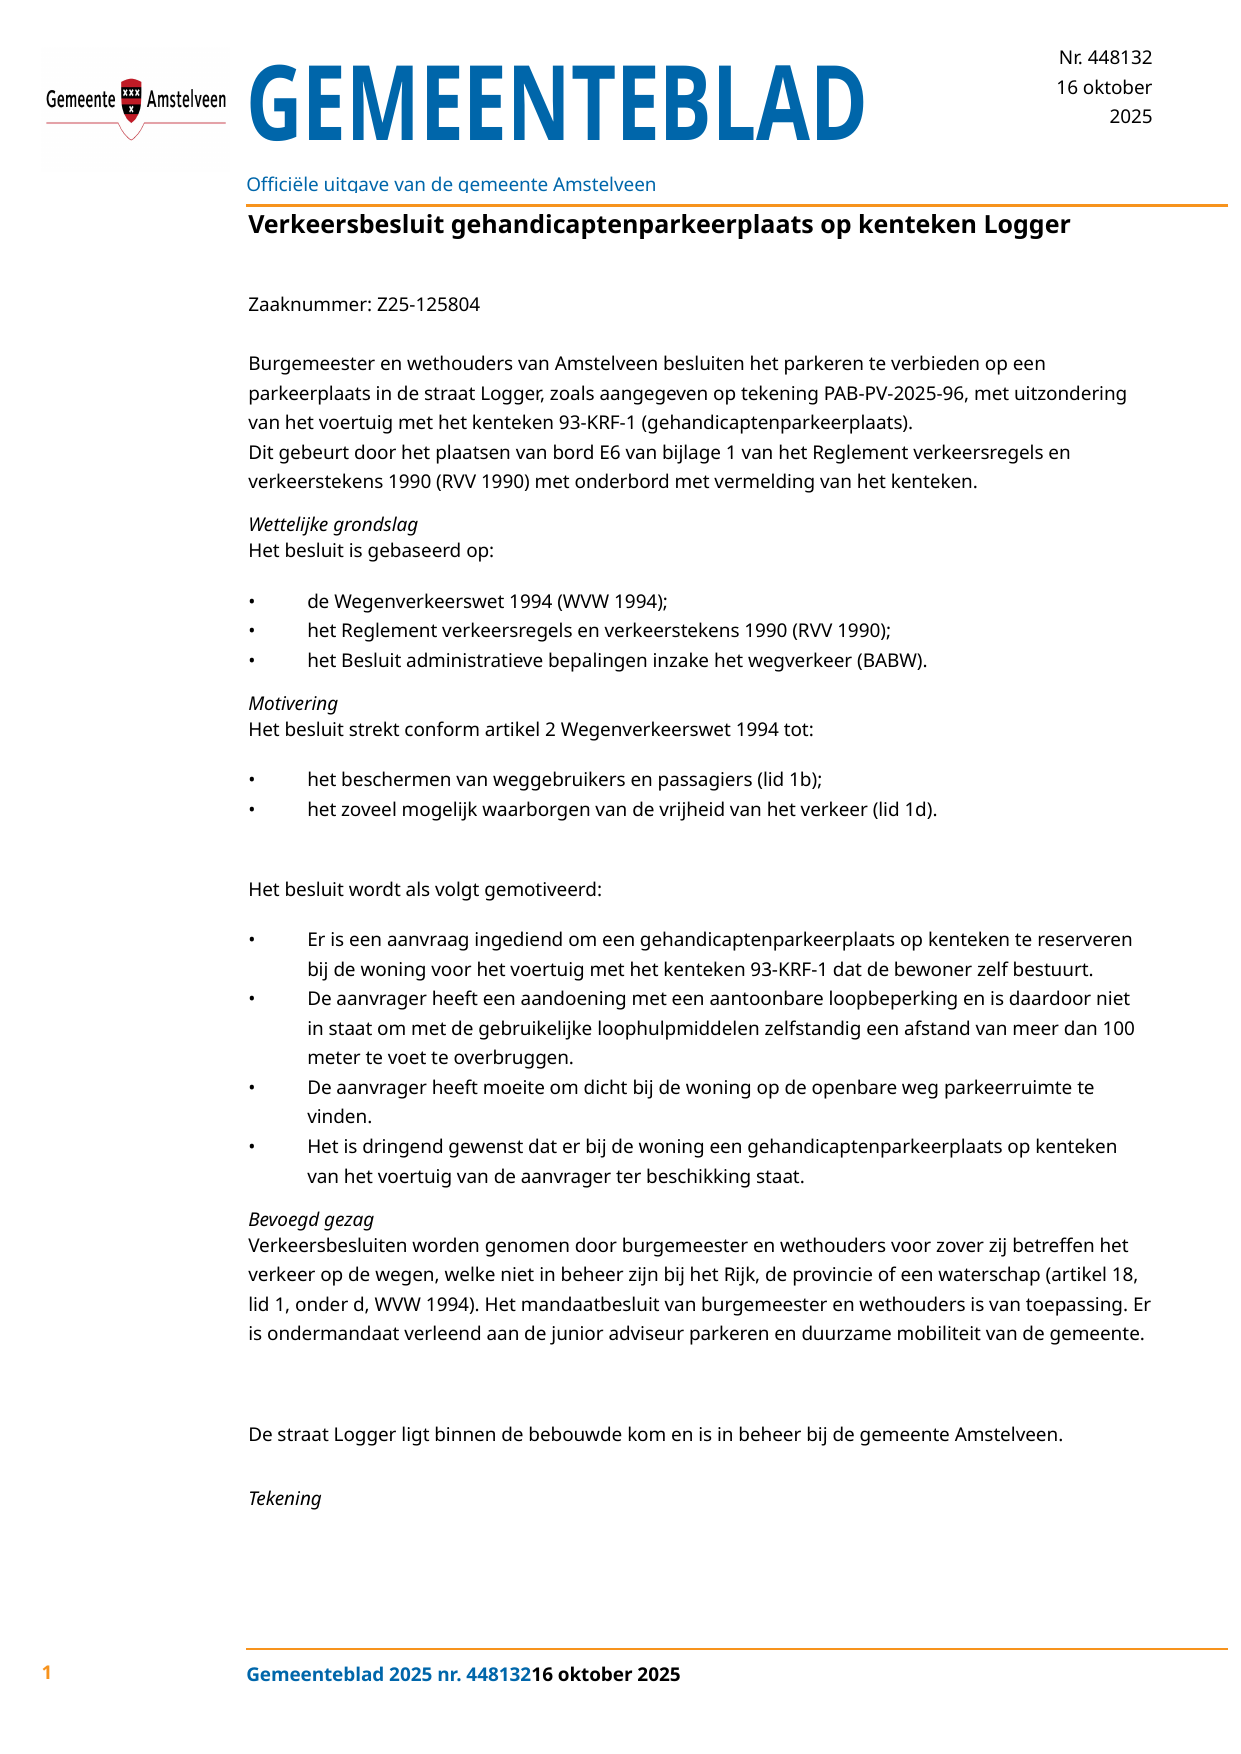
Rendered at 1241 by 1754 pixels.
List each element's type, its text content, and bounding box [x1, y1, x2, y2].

text Het besluit is gebaseerd op: [248, 537, 1152, 563]
text Bevoegd gezag [248, 1206, 1152, 1232]
list Er is een aanvraag ingediend om een gehandicaptenparkeerplaats op kenteken te reserveren bij de woning voor het voertuig met het kenteken 93-KRF-1 dat de bewoner zelf bestuurt. [248, 926, 1152, 982]
text Dit gebeurt door het plaatsen van bord E6 van bijlage 1 van het Reglement verkeersregels en verkeerstekens 1990 (RVV 1990) met onderbord met vermelding van het kenteken. [248, 439, 1152, 494]
list De aanvrager heeft moeite om dicht bij de woning op de openbare weg parkeerruimte te vinden. [248, 1074, 1152, 1129]
text Het besluit wordt als volgt gemotiveerd: [248, 876, 1152, 902]
list het Besluit administratieve bepalingen inzake het wegverkeer (BABW). [248, 647, 1152, 673]
text Burgemeester en wethouders van Amstelveen besluiten het parkeren te verbieden op een parkeerplaats in de straat Logger, zoals aangegeven op tekening PAB-PV-2025-96, met uitzondering van het voertuig met het kenteken 93-KRF-1 (gehandicaptenparkeerplaats). [248, 350, 1152, 435]
list Het is dringend gewenst dat er bij de woning een gehandicaptenparkeerplaats op kenteken van het voertuig van de aanvrager ter beschikking staat. [248, 1133, 1152, 1189]
text Motivering [248, 690, 1152, 716]
list de Wegenverkeerswet 1994 (WVW 1994); [248, 588, 1152, 613]
text Wettelijke grondslag [248, 512, 1152, 537]
list het Reglement verkeersregels en verkeerstekens 1990 (RVV 1990); [248, 617, 1152, 643]
text Verkeersbesluiten worden genomen door burgemeester en wethouders voor zover zij betreffen het verkeer op de wegen, welke niet in beheer zijn bij het Rijk, de provincie of een waterschap (artikel 18, lid 1, onder d, WVW 1994). Het mandaatbesluit van burgemeester en wethouders is van toepassing. Er is ondermandaat verleend aan de junior adviseur parkeren en duurzame mobiliteit van de gemeente. [248, 1232, 1152, 1346]
list het zoveel mogelijk waarborgen van de vrijheid van het verkeer (lid 1d). [248, 796, 1152, 822]
list De aanvrager heeft een aandoening met een aantoonbare loopbeperking en is daardoor niet in staat om met de gebruikelijke loophulpmiddelen zelfstandig een afstand van meer dan 100 meter te voet te overbruggen. [248, 985, 1152, 1070]
picture [41, 47, 231, 172]
text De straat Logger ligt binnen de bebouwde kom en is in beheer bij de gemeente Amstelveen. [248, 1421, 1152, 1447]
text Het besluit strekt conform artikel 2 Wegenverkeerswet 1994 tot: [248, 716, 1152, 742]
text Verkeersbesluit gehandicaptenparkeerplaats op kenteken Logger [248, 207, 1152, 241]
list het beschermen van weggebruikers en passagiers (lid 1b); [248, 766, 1152, 792]
text Tekening [248, 1485, 1152, 1511]
text Zaaknummer: Z25-125804 [248, 291, 1152, 317]
